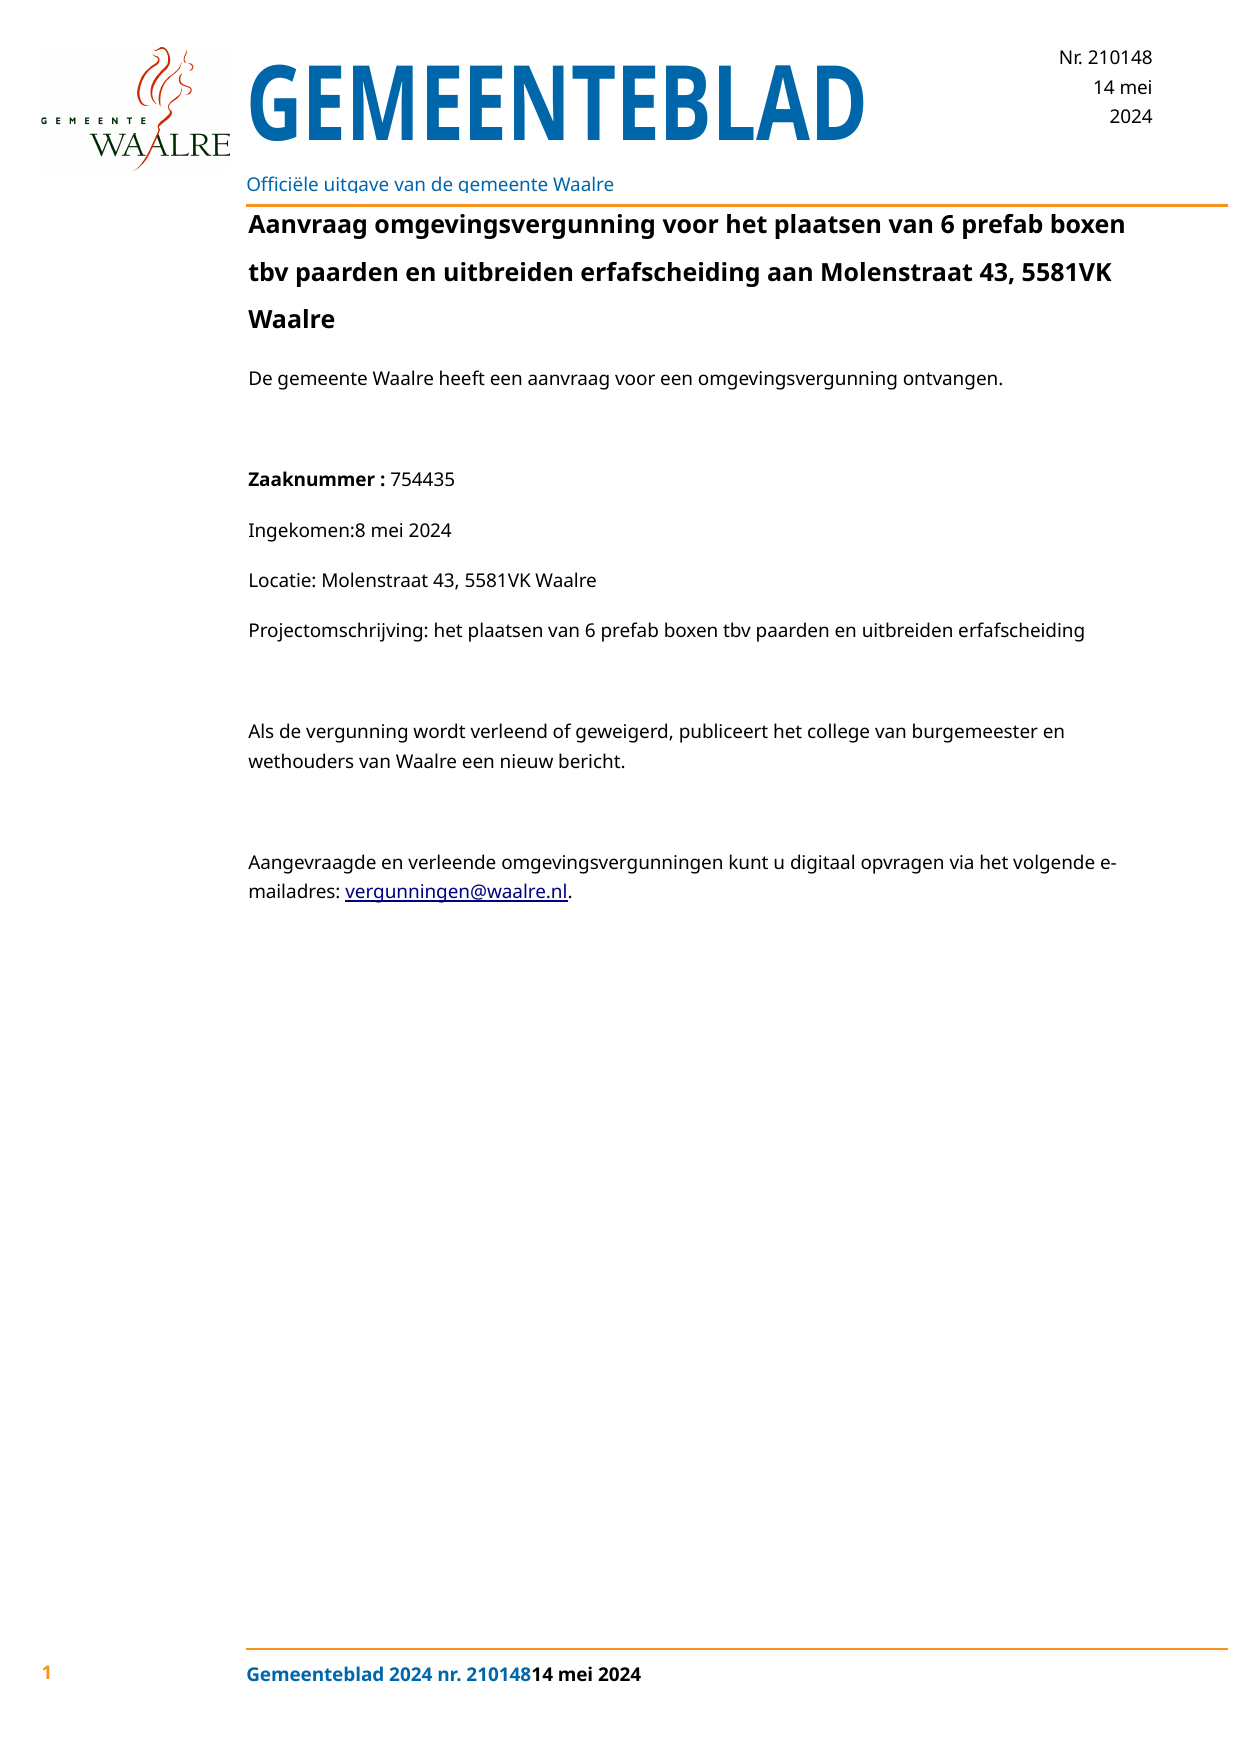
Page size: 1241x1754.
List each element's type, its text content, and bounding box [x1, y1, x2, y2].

text Ingekomen:8 mei 2024 [248, 517, 1152, 542]
text Aanvraag omgevingsvergunning voor het plaatsen van 6 prefab boxen tbv paarden en uitbreiden erfafscheiding aan Molenstraat 43, 5581VK Waalre [248, 207, 1152, 336]
text Projectomschrijving: het plaatsen van 6 prefab boxen tbv paarden en uitbreiden erfafscheiding [248, 618, 1152, 643]
text De gemeente Waalre heeft een aanvraag voor een omgevingsvergunning ontvangen. [248, 366, 1152, 391]
text Zaaknummer : 754435 [248, 466, 1152, 492]
text Aangevraagde en verleende omgevingsvergunningen kunt u digitaal opvragen via het volgende e-mailadres: vergunningen@waalre.nl. [248, 849, 1152, 904]
text Als de vergunning wordt verleend of geweigerd, publiceert het college van burgemeester en wethouders van Waalre een nieuw bericht. [248, 718, 1152, 774]
picture [41, 47, 231, 172]
text Locatie: Molenstraat 43, 5581VK Waalre [248, 567, 1152, 593]
